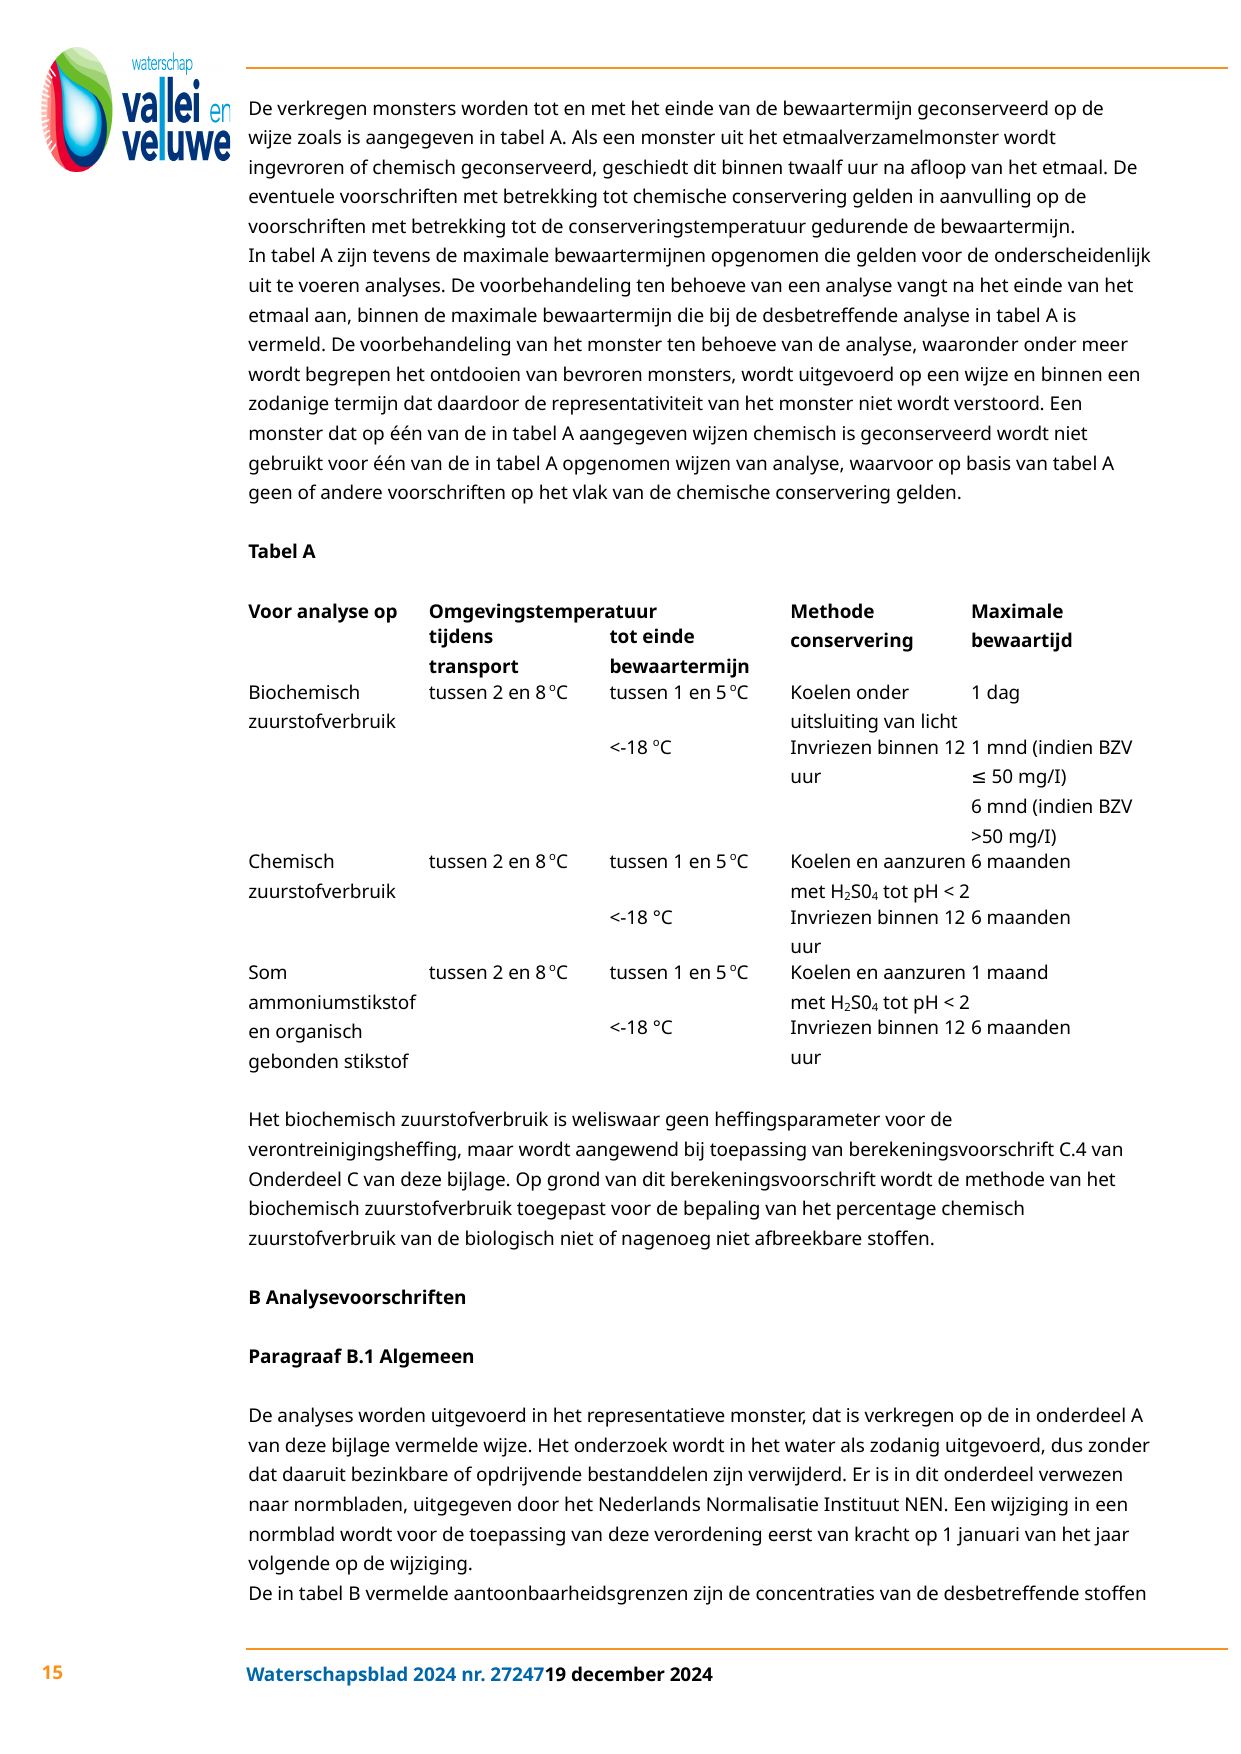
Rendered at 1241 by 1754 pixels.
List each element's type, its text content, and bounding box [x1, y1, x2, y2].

table_cell Koelen onder uitsluiting van licht [790, 679, 971, 734]
table_cell tussen 1 en 5 oC [609, 849, 790, 904]
table_header Methode conservering [790, 598, 971, 679]
table_cell Invriezen binnen 12 uur [790, 904, 971, 959]
text In tabel A zijn tevens de maximale bewaartermijnen opgenomen die gelden voor de onderscheidenlijk uit te voeren analyses. De voorbehandeling ten behoeve van een analyse vangt na het einde van het etmaal aan, binnen de maximale bewaartermijn die bij de desbetreffende analyse in tabel A is vermeld. De voorbehandeling van het monster ten behoeve van de analyse, waaronder onder meer wordt begrepen het ontdooien van bevroren monsters, wordt uitgevoerd op een wijze en binnen een zodanige termijn dat daardoor de representativiteit van het monster niet wordt verstoord. Een monster dat op één van de in tabel A aangegeven wijzen chemisch is geconserveerd wordt niet gebruikt voor één van de in tabel A opgenomen wijzen van analyse, waarvoor op basis van tabel A geen of andere voorschriften op het vlak van de chemische conservering gelden. [248, 243, 1152, 505]
text De verkregen monsters worden tot en met het einde van de bewaartermijn geconserveerd op de wijze zoals is aangegeven in tabel A. Als een monster uit het etmaalverzamelmonster wordt ingevroren of chemisch geconserveerd, geschiedt dit binnen twaalf uur na afloop van het etmaal. De eventuele voorschriften met betrekking tot chemische conservering gelden in aanvulling op de voorschriften met betrekking tot de conserveringstemperatuur gedurende de bewaartermijn. [248, 95, 1152, 239]
table_cell 1 mnd (indien BZV ≤ 50 mg/I) 6 mnd (indien BZV >50 mg/I) [971, 734, 1152, 849]
table_header Voor analyse op [248, 598, 429, 679]
table_cell 6 maanden [971, 904, 1152, 959]
table_cell Koelen en aanzuren met H2S04 tot pH < 2 [790, 849, 971, 904]
table_cell tussen 1 en 5 oC [609, 959, 790, 1014]
text Paragraaf B.1 Algemeen [248, 1343, 1152, 1369]
table_header Maximale bewaartijd [971, 598, 1152, 679]
table_cell <-18 °C [609, 904, 790, 959]
table_cell tot einde bewaartermijn [609, 624, 790, 679]
text De in tabel B vermelde aantoonbaarheidsgrenzen zijn de concentraties van de desbetreffende stoffen [248, 1580, 1152, 1606]
table_cell <-18 oC [609, 734, 790, 849]
table_cell Invriezen binnen 12 uur [790, 1015, 971, 1074]
table_cell tussen 1 en 5 oC [609, 679, 790, 734]
table_cell Invriezen binnen 12 uur [790, 734, 971, 849]
text De analyses worden uitgevoerd in het representatieve monster, dat is verkregen op de in onderdeel A van deze bijlage vermelde wijze. Het onderzoek wordt in het water als zodanig uitgevoerd, dus zonder dat daaruit bezinkbare of opdrijvende bestanddelen zijn verwijderd. Er is in dit onderdeel verwezen naar normbladen, uitgegeven door het Nederlands Normalisatie Instituut NEN. Een wijziging in een normblad wordt voor de toepassing van deze verordening eerst van kracht op 1 januari van het jaar volgende op de wijziging. [248, 1402, 1152, 1576]
table_cell Biochemisch zuurstofverbruik [248, 679, 429, 849]
table_cell tijdens transport [429, 624, 609, 679]
picture [41, 47, 231, 172]
table_cell Koelen en aanzuren met H2S04 tot pH < 2 [790, 959, 971, 1014]
table_cell tussen 2 en 8 oC [429, 679, 609, 849]
table_cell 1 maand [971, 959, 1152, 1014]
table_cell 6 maanden [971, 849, 1152, 904]
text Tabel A [248, 538, 1152, 564]
text B Analysevoorschriften [248, 1284, 1152, 1310]
table_cell tussen 2 en 8 oC [429, 959, 609, 1074]
table_cell <-18 °C [609, 1015, 790, 1074]
text Het biochemisch zuurstofverbruik is weliswaar geen heffingsparameter voor de verontreinigingsheffing, maar wordt aangewend bij toepassing van berekeningsvoorschrift C.4 van Onderdeel C van deze bijlage. Op grond van dit berekeningsvoorschrift wordt de methode van het biochemisch zuurstofverbruik toegepast voor de bepaling van het percentage chemisch zuurstofverbruik van de biologisch niet of nagenoeg niet afbreekbare stoffen. [248, 1107, 1152, 1251]
table_cell tussen 2 en 8 oC [429, 849, 609, 959]
table_cell 6 maanden [971, 1015, 1152, 1074]
table_cell 1 dag [971, 679, 1152, 734]
table_cell Som ammoniumstikstof en organisch gebonden stikstof [248, 959, 429, 1074]
table_cell Chemisch zuurstofverbruik [248, 849, 429, 959]
table_header Omgevingstemperatuur [429, 598, 790, 623]
